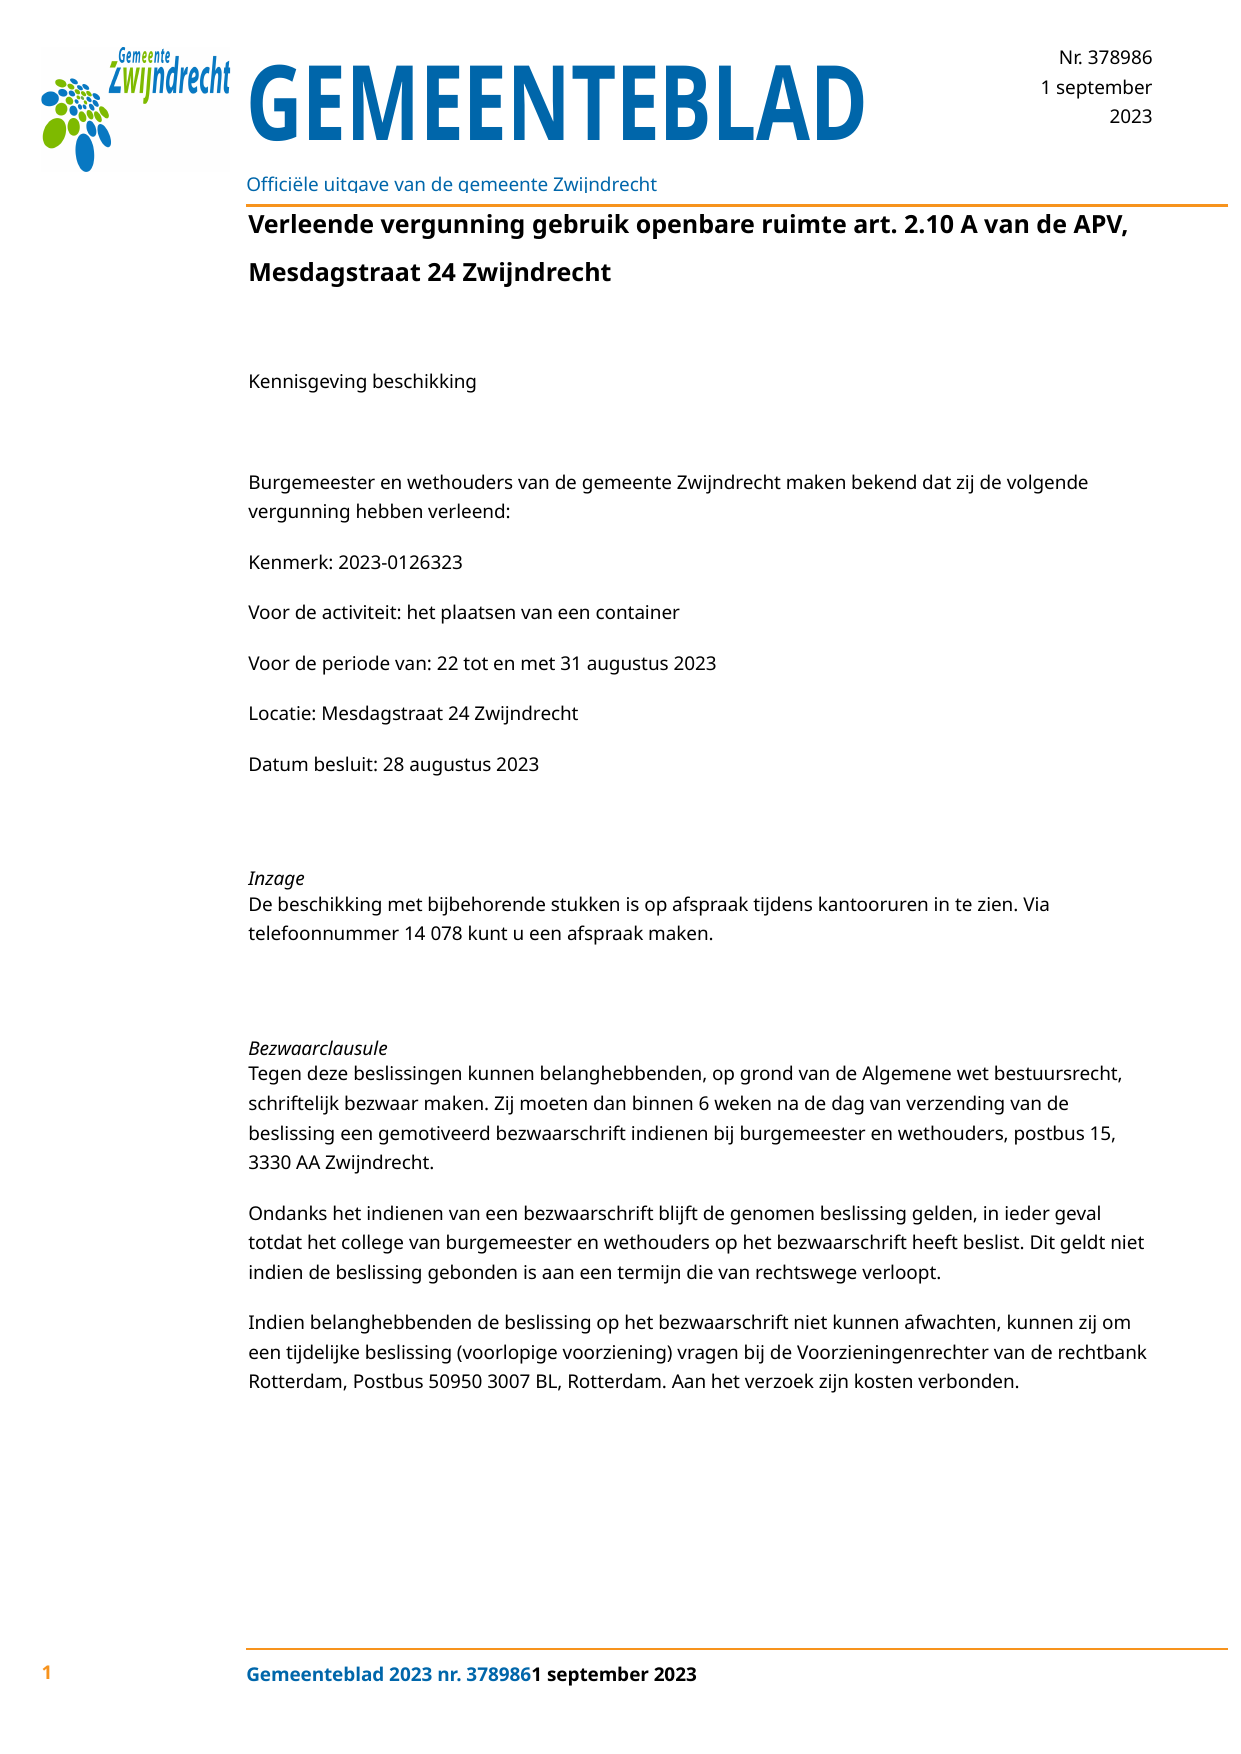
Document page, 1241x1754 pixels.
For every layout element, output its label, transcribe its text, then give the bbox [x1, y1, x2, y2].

text Datum besluit: 28 augustus 2023 [248, 751, 1152, 777]
text Verleende vergunning gebruik openbare ruimte art. 2.10 A van de APV, Mesdagstraat 24 Zwijndrecht [248, 207, 1152, 288]
text Voor de periode van: 22 tot en met 31 augustus 2023 [248, 650, 1152, 676]
text Kenmerk: 2023-0126323 [248, 549, 1152, 575]
text Voor de activiteit: het plaatsen van een container [248, 599, 1152, 625]
text Inzage [248, 865, 1152, 891]
text Ondanks het indienen van een bezwaarschrift blijft de genomen beslissing gelden, in ieder geval totdat het college van burgemeester en wethouders op het bezwaarschrift heeft beslist. Dit geldt niet indien de beslissing gebonden is aan een termijn die van rechtswege verloopt. [248, 1200, 1152, 1285]
text De beschikking met bijbehorende stukken is op afspraak tijdens kantooruren in te zien. Via telefoonnummer 14 078 kunt u een afspraak maken. [248, 891, 1152, 946]
picture [41, 47, 231, 172]
text Locatie: Mesdagstraat 24 Zwijndrecht [248, 700, 1152, 726]
text Bezwaarclausule [248, 1035, 1152, 1061]
text Tegen deze beslissingen kunnen belanghebbenden, op grond van de Algemene wet bestuursrecht, schriftelijk bezwaar maken. Zij moeten dan binnen 6 weken na de dag van verzending van de beslissing een gemotiveerd bezwaarschrift indienen bij burgemeester en wethouders, postbus 15, 3330 AA Zwijndrecht. [248, 1061, 1152, 1175]
text Burgemeester en wethouders van de gemeente Zwijndrecht maken bekend dat zij de volgende vergunning hebben verleend: [248, 469, 1152, 524]
text Kennisgeving beschikking [248, 368, 1152, 394]
text Indien belanghebbenden de beslissing op het bezwaarschrift niet kunnen afwachten, kunnen zij om een tijdelijke beslissing (voorlopige voorziening) vragen bij de Voorzieningenrechter van de rechtbank Rotterdam, Postbus 50950 3007 BL, Rotterdam. Aan het verzoek zijn kosten verbonden. [248, 1309, 1152, 1394]
